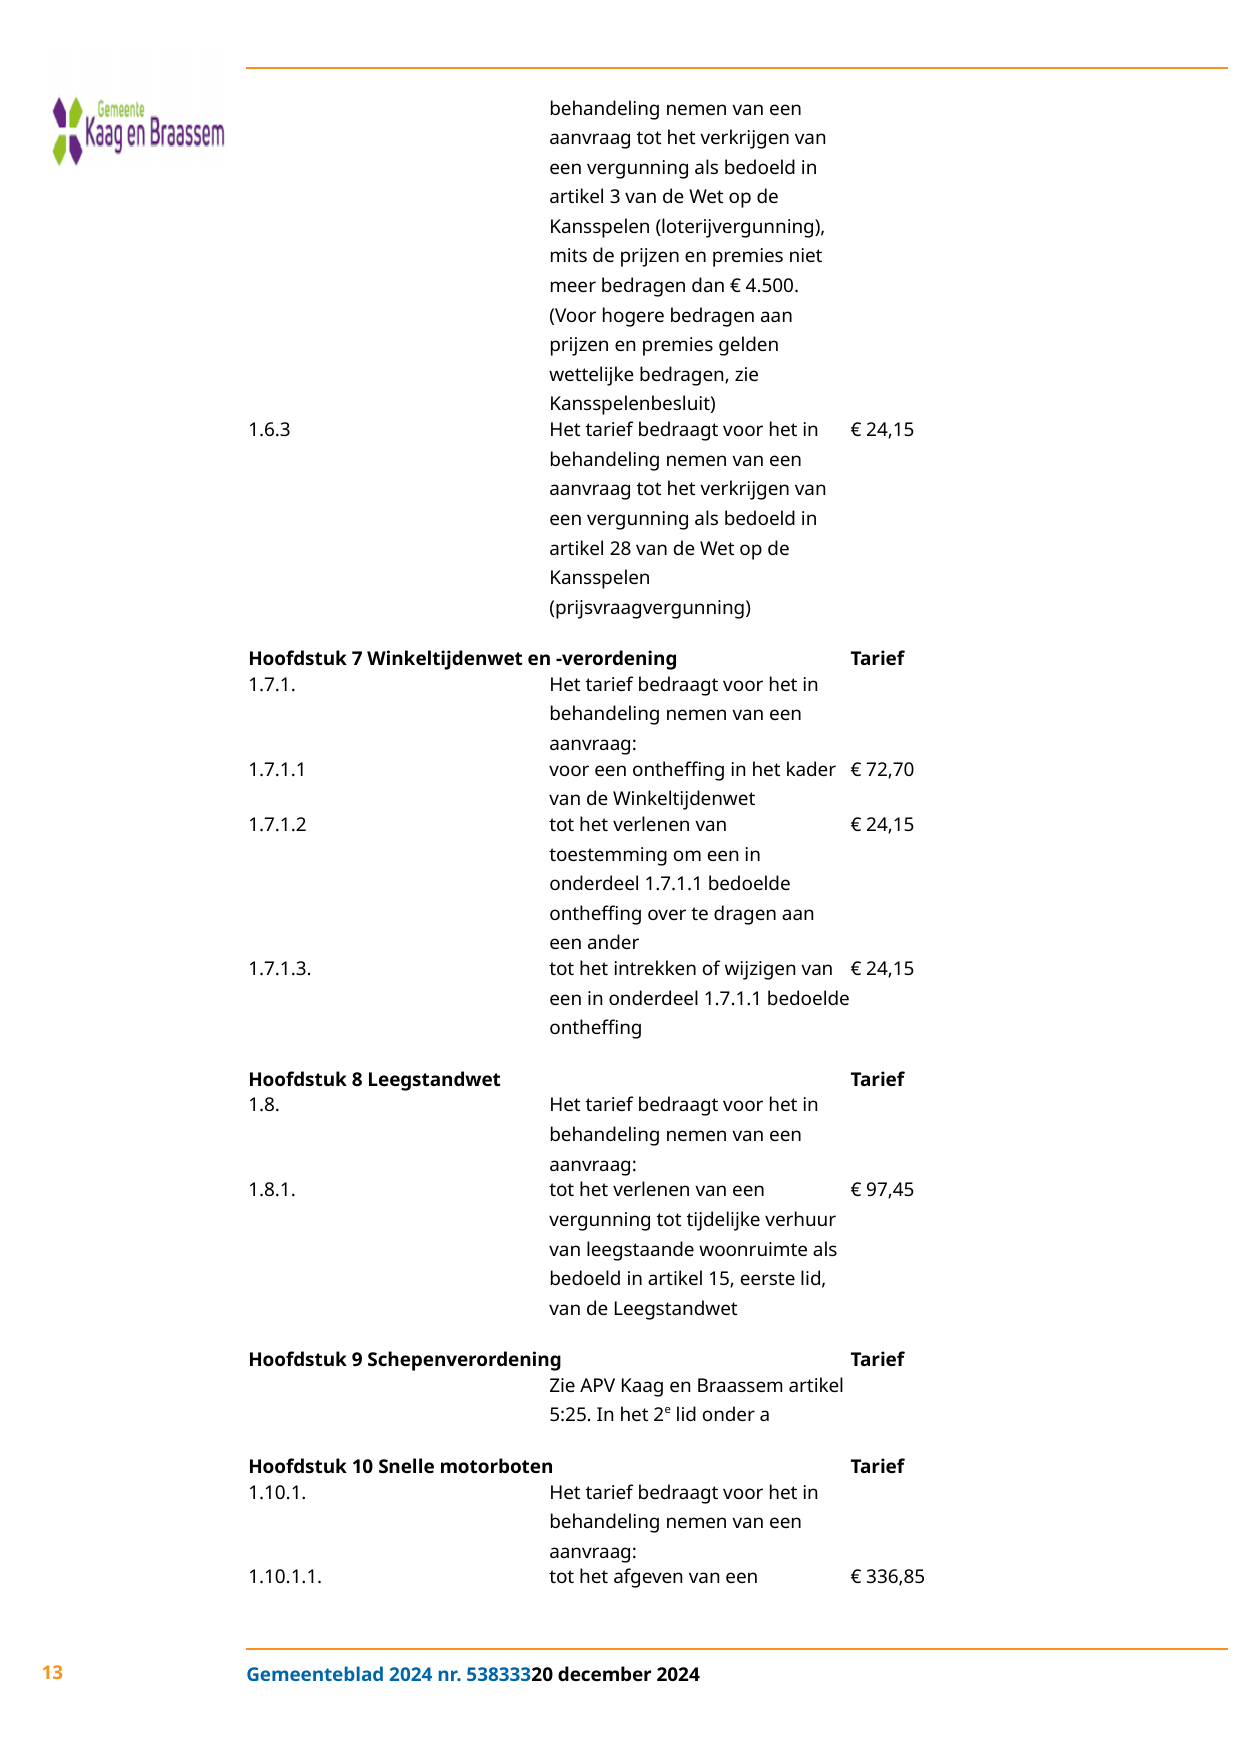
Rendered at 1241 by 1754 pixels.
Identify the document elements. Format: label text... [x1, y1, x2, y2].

table_cell 1.7.1. [248, 671, 549, 756]
table_cell [248, 1428, 1152, 1453]
table_cell Tarief [850, 1346, 1152, 1372]
table_cell [850, 1372, 1152, 1427]
table_cell [850, 671, 1152, 756]
table_cell 1.10.1.1. [248, 1564, 549, 1589]
table_cell € 24,15 [850, 955, 1152, 1040]
table_cell [248, 1372, 549, 1427]
picture [41, 47, 231, 172]
table_cell behandeling nemen van een aanvraag tot het verkrijgen van een vergunning als bedoeld in artikel 3 van de Wet op de Kansspelen (loterijvergunning), mits de prijzen en premies niet meer bedragen dan € 4.500. (Voor hogere bedragen aan prijzen en premies gelden wettelijke bedragen, zie Kansspelenbesluit) [549, 95, 850, 416]
table_cell [850, 1092, 1152, 1177]
table_cell [248, 95, 549, 416]
table_cell Hoofdstuk 7 Winkeltijdenwet en -verordening [248, 645, 850, 671]
table_cell Zie APV Kaag en Braassem artikel 5:25. In het 2e lid onder a [549, 1372, 850, 1427]
table_cell 1.10.1. [248, 1479, 549, 1564]
table_cell [248, 1321, 1152, 1346]
table_cell voor een ontheffing in het kader van de Winkeltijdenwet [549, 756, 850, 811]
table_cell tot het intrekken of wijzigen van een in onderdeel 1.7.1.1 bedoelde ontheffing [549, 955, 850, 1040]
table_cell [248, 1040, 1152, 1066]
table_cell Tarief [850, 1066, 1152, 1092]
table_cell 1.8. [248, 1092, 549, 1177]
table_cell 1.6.3 [248, 416, 549, 619]
table_cell 1.7.1.2 [248, 811, 549, 955]
table_cell [248, 620, 1152, 645]
table_cell Hoofdstuk 9 Schepenverordening [248, 1346, 850, 1372]
table_cell € 336,85 [850, 1564, 1152, 1589]
table_cell Tarief [850, 1453, 1152, 1479]
table_cell Tarief [850, 645, 1152, 671]
table_cell Hoofdstuk 8 Leegstandwet [248, 1066, 850, 1092]
table_cell Het tarief bedraagt voor het in behandeling nemen van een aanvraag: [549, 1092, 850, 1177]
table_cell Het tarief bedraagt voor het in behandeling nemen van een aanvraag: [549, 1479, 850, 1564]
table_cell [850, 95, 1152, 416]
table_cell 1.7.1.1 [248, 756, 549, 811]
table_cell € 72,70 [850, 756, 1152, 811]
table_cell tot het verlenen van een vergunning tot tijdelijke verhuur van leegstaande woonruimte als bedoeld in artikel 15, eerste lid, van de Leegstandwet [549, 1177, 850, 1321]
table_cell € 24,15 [850, 811, 1152, 955]
table_cell 1.7.1.3. [248, 955, 549, 1040]
table_cell 1.8.1. [248, 1177, 549, 1321]
table_cell € 24,15 [850, 416, 1152, 619]
table_cell tot het afgeven van een [549, 1564, 850, 1589]
table_cell Het tarief bedraagt voor het in behandeling nemen van een aanvraag: [549, 671, 850, 756]
table_cell € 97,45 [850, 1177, 1152, 1321]
table_cell Het tarief bedraagt voor het in behandeling nemen van een aanvraag tot het verkrijgen van een vergunning als bedoeld in artikel 28 van de Wet op de Kansspelen (prijsvraagvergunning) [549, 416, 850, 619]
table_cell Hoofdstuk 10 Snelle motorboten [248, 1453, 850, 1479]
table_cell tot het verlenen van toestemming om een in onderdeel 1.7.1.1 bedoelde ontheffing over te dragen aan een ander [549, 811, 850, 955]
table_cell [850, 1479, 1152, 1564]
